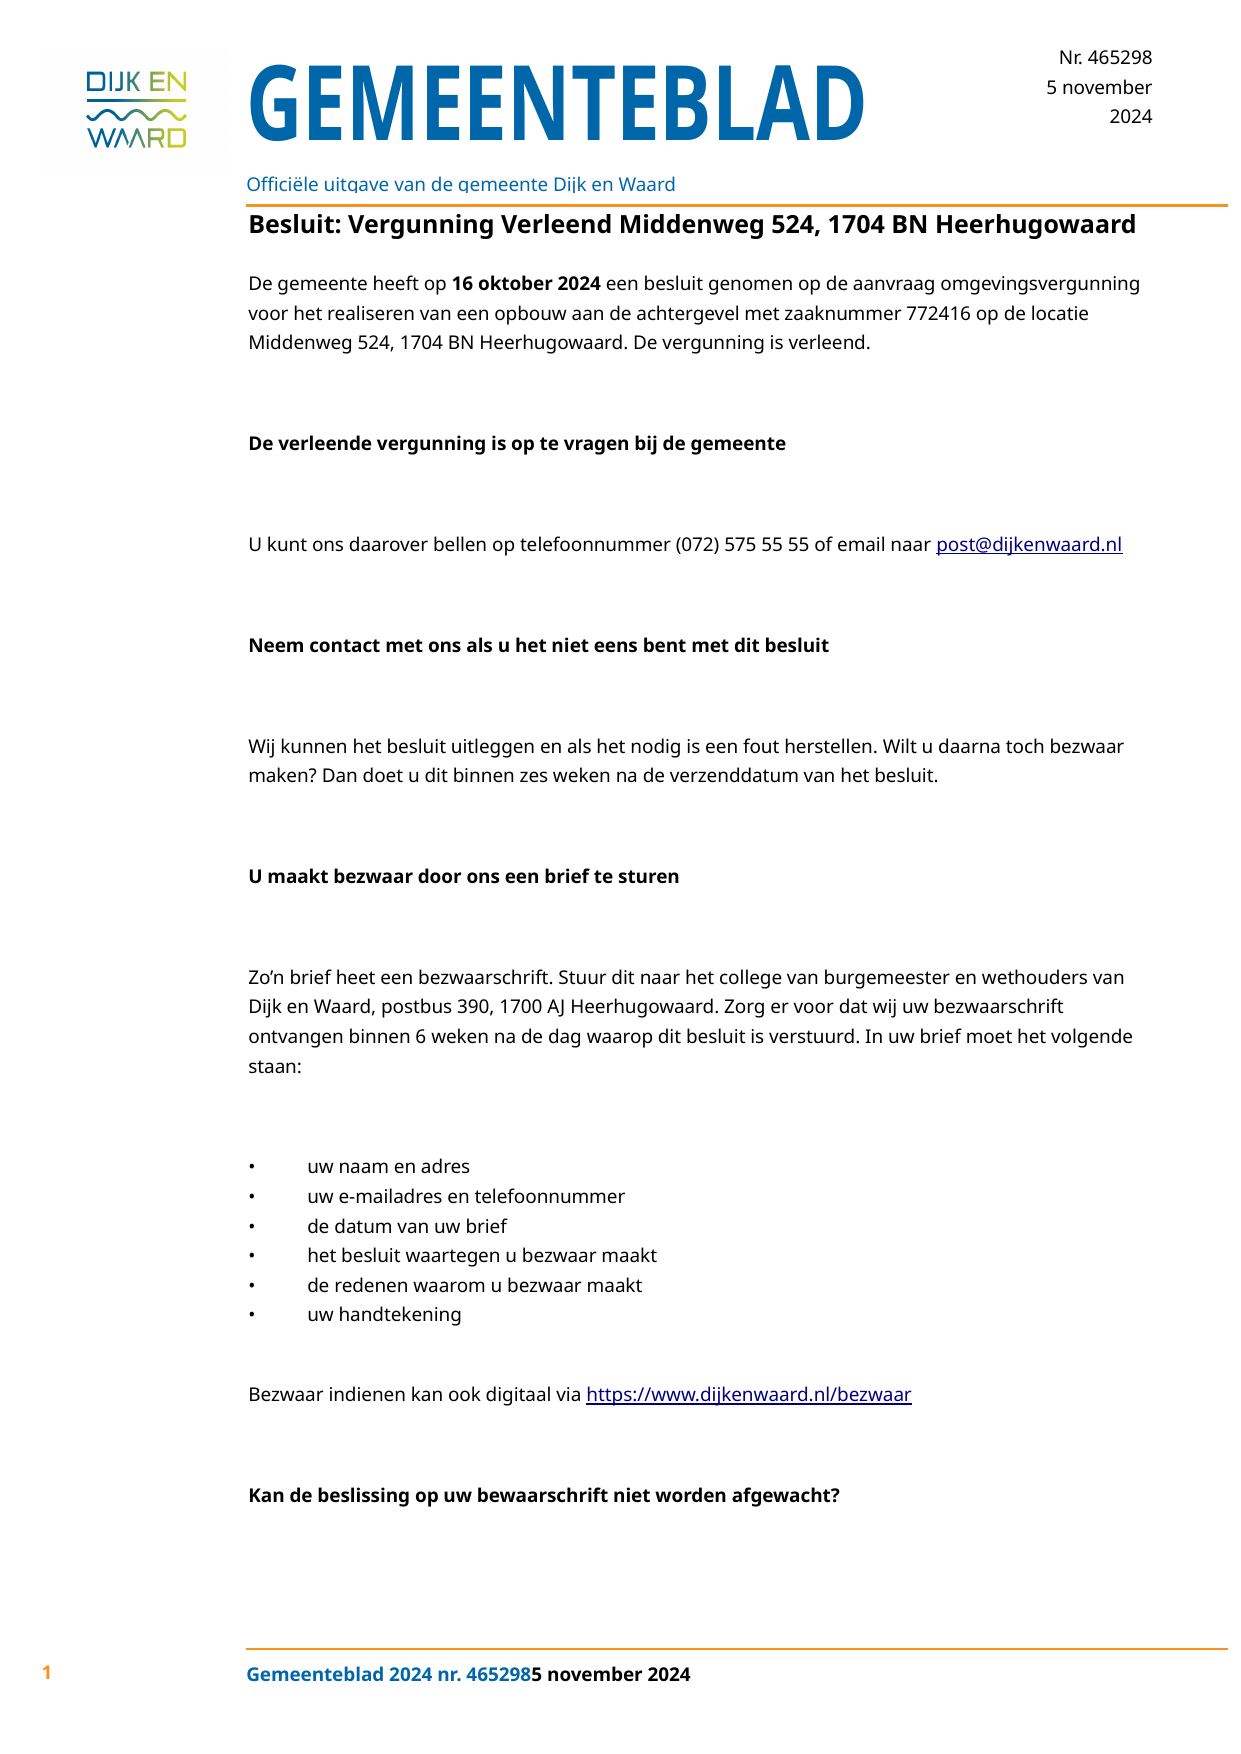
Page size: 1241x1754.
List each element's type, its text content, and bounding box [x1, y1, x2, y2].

list de redenen waarom u bezwaar maakt [248, 1272, 1152, 1298]
text U maakt bezwaar door ons een brief te sturen [248, 863, 1152, 889]
text Neem contact met ons als u het niet eens bent met dit besluit [248, 632, 1152, 658]
text U kunt ons daarover bellen op telefoonnummer (072) 575 55 55 of email naar post@dijkenwaard.nl [248, 531, 1152, 557]
text De verleende vergunning is op te vragen bij de gemeente [248, 430, 1152, 456]
text Kan de beslissing op uw bewaarschrift niet worden afgewacht? [248, 1482, 1152, 1508]
list uw naam en adres [248, 1154, 1152, 1179]
text De gemeente heeft op 16 oktober 2024 een besluit genomen op de aanvraag omgevingsvergunning voor het realiseren van een opbouw aan de achtergevel met zaaknummer 772416 op de locatie Middenweg 524, 1704 BN Heerhugowaard. De vergunning is verleend. [248, 270, 1152, 355]
list het besluit waartegen u bezwaar maakt [248, 1242, 1152, 1268]
text Wij kunnen het besluit uitleggen en als het nodig is een fout herstellen. Wilt u daarna toch bezwaar maken? Dan doet u dit binnen zes weken na de verzenddatum van het besluit. [248, 733, 1152, 788]
text Besluit: Vergunning Verleend Middenweg 524, 1704 BN Heerhugowaard [248, 207, 1152, 241]
list uw handtekening [248, 1302, 1152, 1327]
picture [41, 47, 231, 172]
list uw e-mailadres en telefoonnummer [248, 1183, 1152, 1209]
text Bezwaar indienen kan ook digitaal via https://www.dijkenwaard.nl/bezwaar [248, 1382, 1152, 1407]
list de datum van uw brief [248, 1213, 1152, 1238]
text Zo’n brief heet een bezwaarschrift. Stuur dit naar het college van burgemeester en wethouders van Dijk en Waard, postbus 390, 1700 AJ Heerhugowaard. Zorg er voor dat wij uw bezwaarschrift ontvangen binnen 6 weken na de dag waarop dit besluit is verstuurd. In uw brief moet het volgende staan: [248, 964, 1152, 1078]
